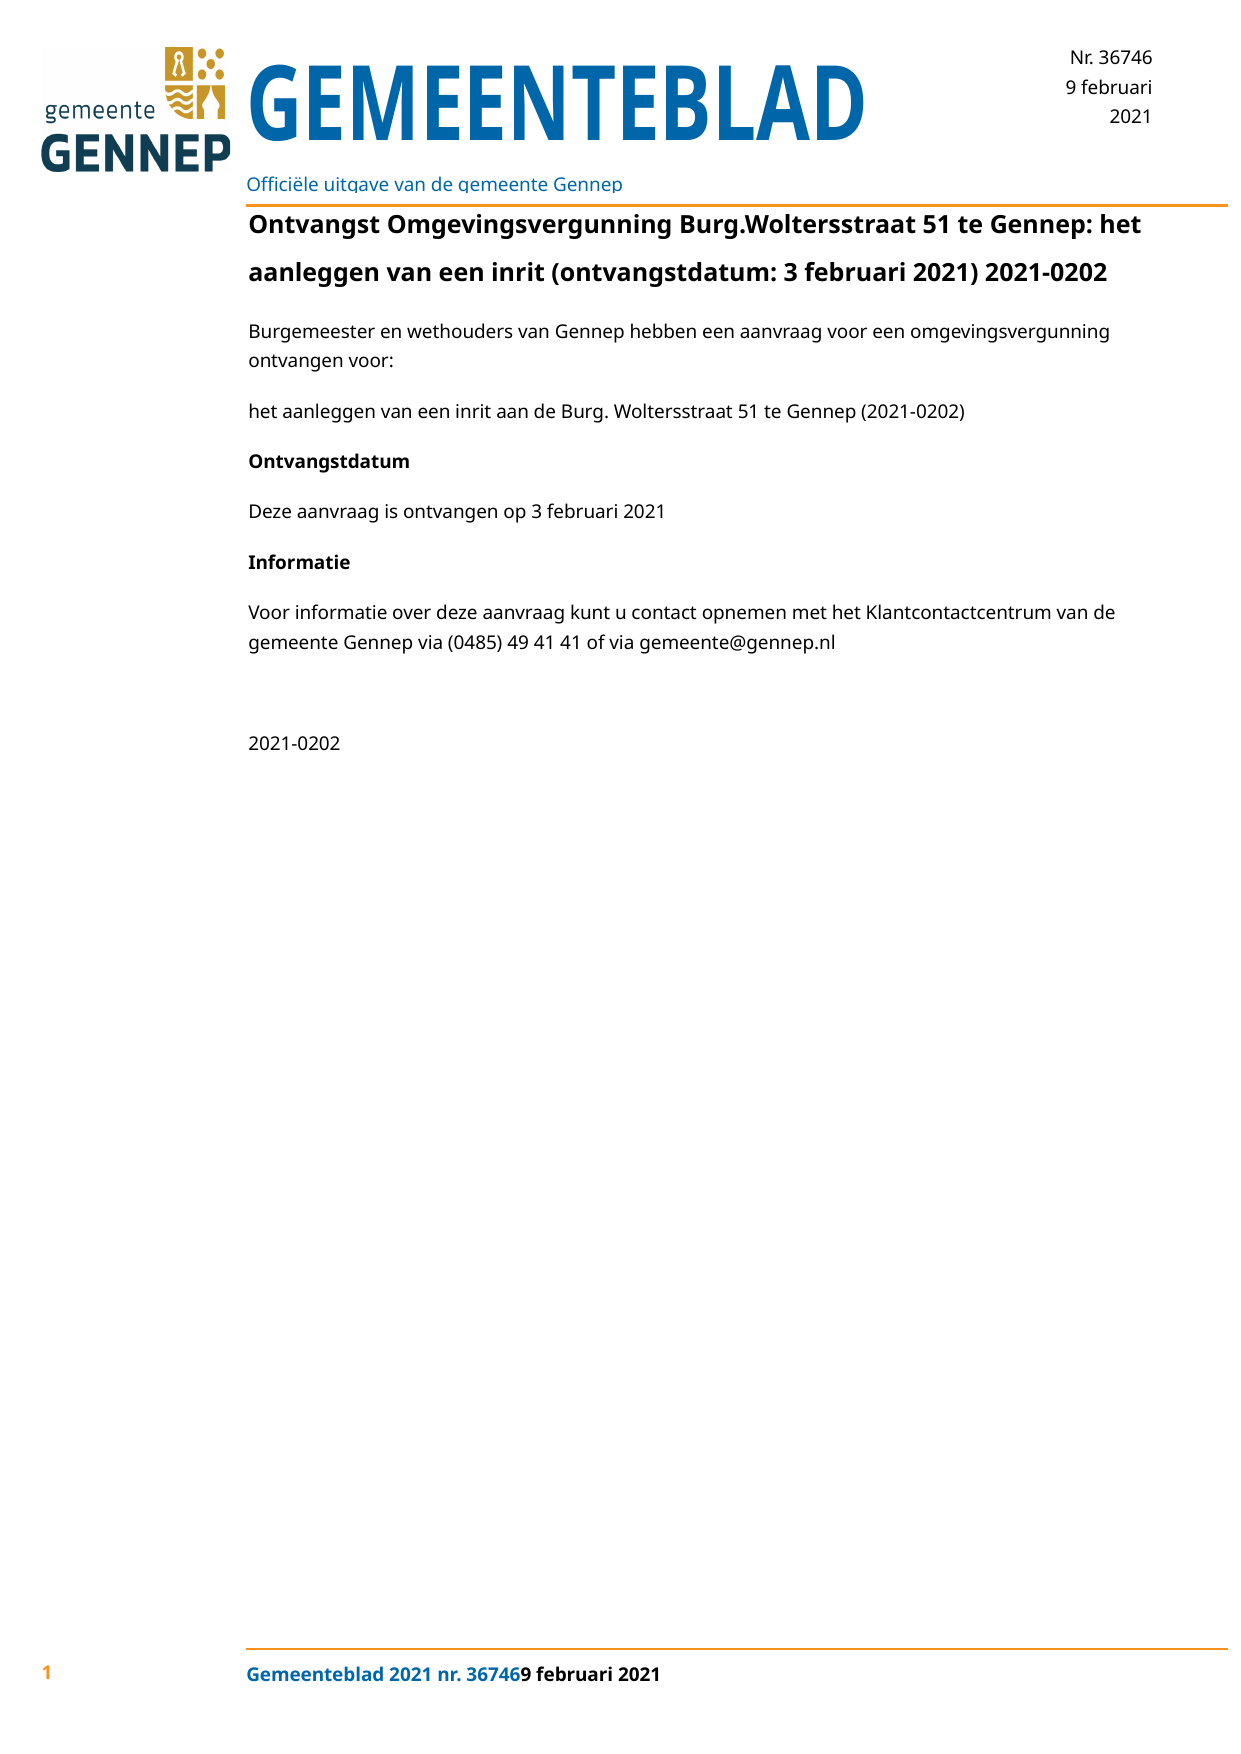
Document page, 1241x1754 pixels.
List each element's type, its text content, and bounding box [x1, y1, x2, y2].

text Ontvangstdatum [248, 448, 1152, 474]
text het aanleggen van een inrit aan de Burg. Woltersstraat 51 te Gennep (2021-0202) [248, 398, 1152, 424]
text Burgemeester en wethouders van Gennep hebben een aanvraag voor een omgevingsvergunning ontvangen voor: [248, 318, 1152, 373]
picture [41, 47, 231, 172]
text Informatie [248, 549, 1152, 575]
text Voor informatie over deze aanvraag kunt u contact opnemen met het Klantcontactcentrum van de gemeente Gennep via (0485) 49 41 41 of via gemeente@gennep.nl [248, 599, 1152, 655]
text Deze aanvraag is ontvangen op 3 februari 2021 [248, 499, 1152, 524]
text 2021-0202 [248, 730, 1152, 756]
text Ontvangst Omgevingsvergunning Burg.Woltersstraat 51 te Gennep: het aanleggen van een inrit (ontvangstdatum: 3 februari 2021) 2021-0202 [248, 207, 1152, 288]
